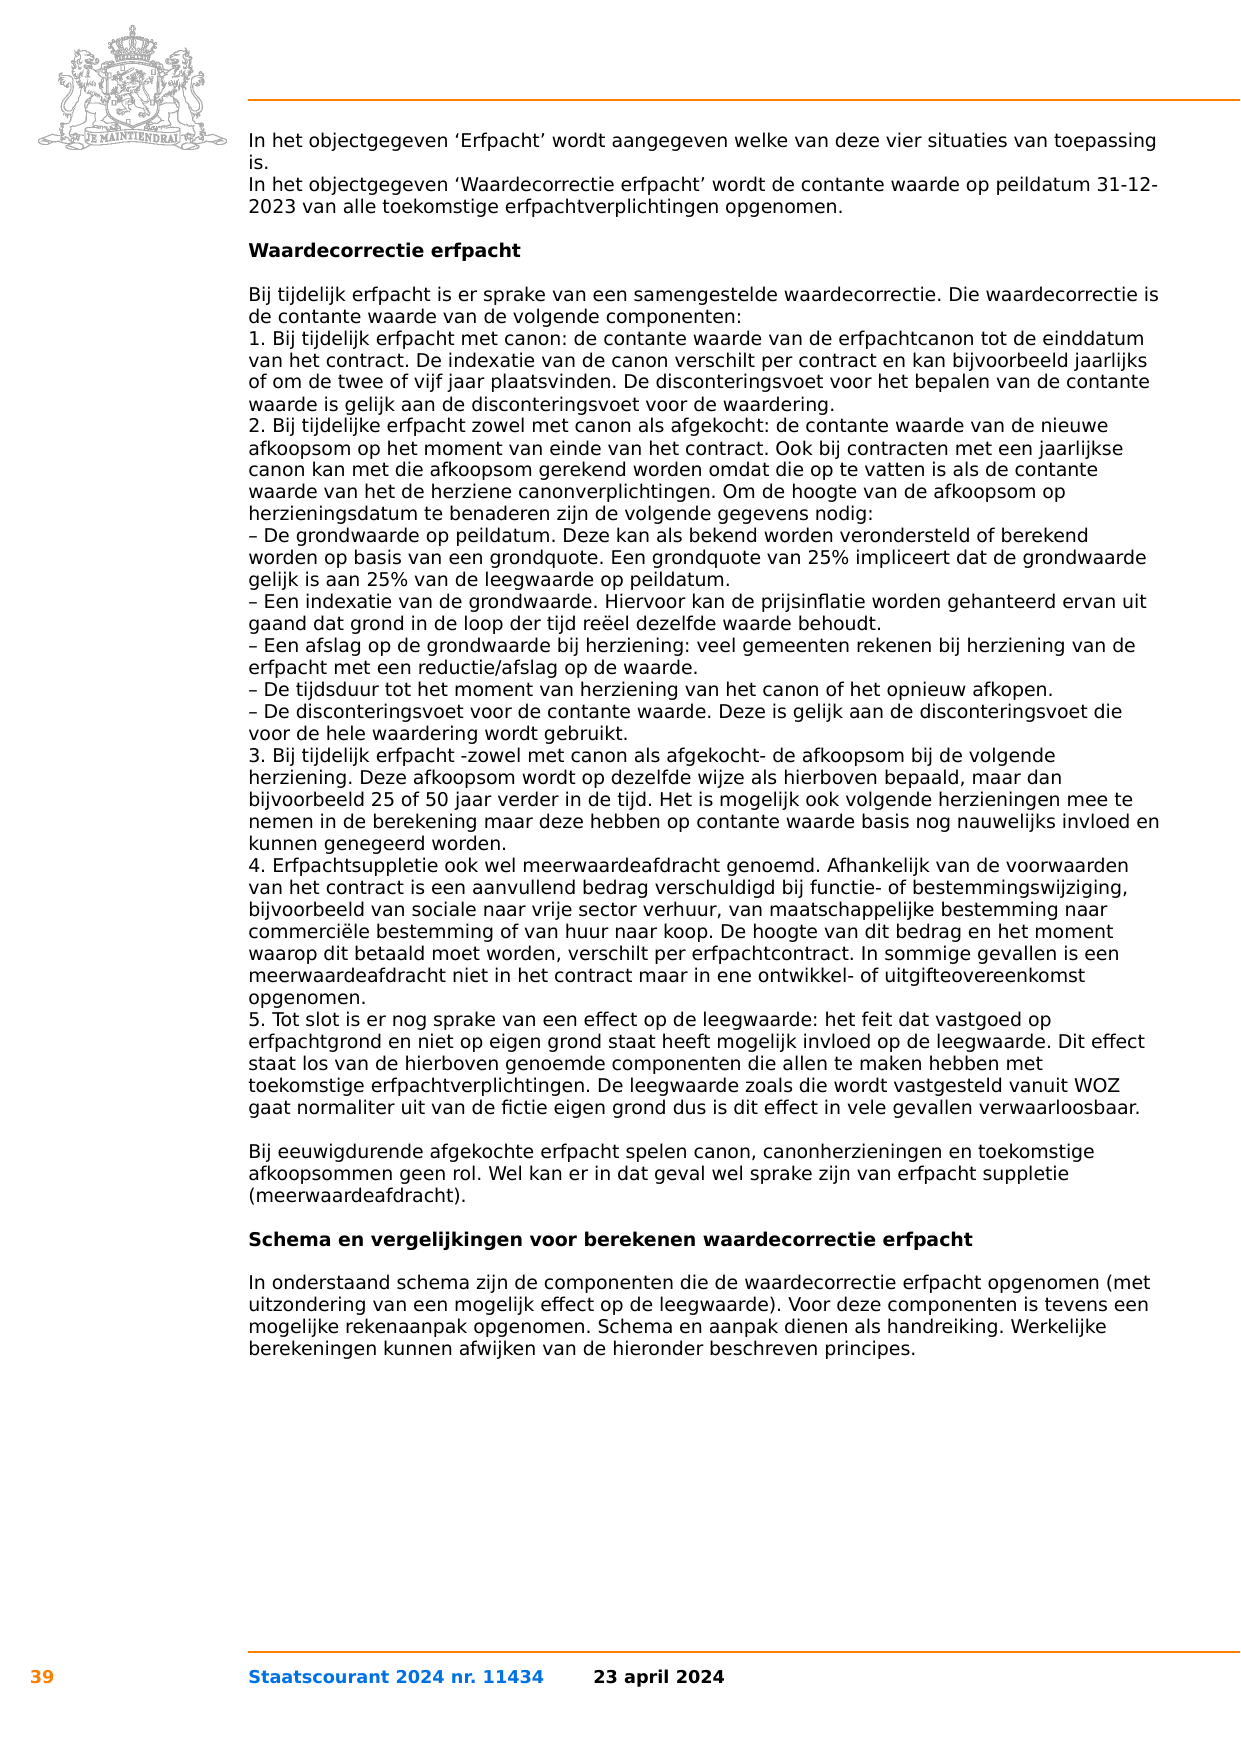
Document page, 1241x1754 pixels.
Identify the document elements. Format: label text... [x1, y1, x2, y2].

text In het objectgegeven ‘Erfpacht’ wordt aangegeven welke van deze vier situaties van toepassing is. [248, 130, 1163, 174]
subtitle Waardecorrectie erfpacht [248, 240, 1163, 262]
text – Een indexatie van de grondwaarde. Hiervoor kan de prijsinflatie worden gehanteerd ervan uit gaand dat grond in de loop der tijd reëel dezelfde waarde behoudt. [248, 591, 1163, 635]
text – De grondwaarde op peildatum. Deze kan als bekend worden verondersteld of berekend worden op basis van een grondquote. Een grondquote van 25% impliceert dat de grondwaarde gelijk is aan 25% van de leegwaarde op peildatum. [248, 525, 1163, 591]
picture [38, 25, 227, 150]
text 3. Bij tijdelijk erfpacht -zowel met canon als afgekocht- de afkoopsom bij de volgende herziening. Deze afkoopsom wordt op dezelfde wijze als hierboven bepaald, maar dan bijvoorbeeld 25 of 50 jaar verder in de tijd. Het is mogelijk ook volgende herzieningen mee te nemen in de berekening maar deze hebben op contante waarde basis nog nauwelijks invloed en kunnen genegeerd worden. [248, 745, 1163, 855]
text In onderstaand schema zijn de componenten die de waardecorrectie erfpacht opgenomen (met uitzondering van een mogelijk effect op de leegwaarde). Voor deze componenten is tevens een mogelijke rekenaanpak opgenomen. Schema en aanpak dienen als handreiking. Werkelijke berekeningen kunnen afwijken van de hieronder beschreven principes. [248, 1272, 1163, 1360]
subtitle Schema en vergelijkingen voor berekenen waardecorrectie erfpacht [248, 1228, 1163, 1250]
text 4. Erfpachtsuppletie ook wel meerwaardeafdracht genoemd. Afhankelijk van de voorwaarden van het contract is een aanvullend bedrag verschuldigd bij functie- of bestemmingswijziging, bijvoorbeeld van sociale naar vrije sector verhuur, van maatschappelijke bestemming naar commerciële bestemming of van huur naar koop. De hoogte van dit bedrag en het moment waarop dit betaald moet worden, verschilt per erfpachtcontract. In sommige gevallen is een meerwaardeafdracht niet in het contract maar in ene ontwikkel- of uitgifteovereenkomst opgenomen. [248, 855, 1163, 1009]
text In het objectgegeven ‘Waardecorrectie erfpacht’ wordt de contante waarde op peildatum 31-12-2023 van alle toekomstige erfpachtverplichtingen opgenomen. [248, 174, 1163, 218]
text Bij eeuwigdurende afgekochte erfpacht spelen canon, canonherzieningen en toekomstige afkoopsommen geen rol. Wel kan er in dat geval wel sprake zijn van erfpacht suppletie (meerwaardeafdracht). [248, 1141, 1163, 1207]
text – De tijdsduur tot het moment van herziening van het canon of het opnieuw afkopen. [248, 679, 1163, 701]
text – Een afslag op de grondwaarde bij herziening: veel gemeenten rekenen bij herziening van de erfpacht met een reductie/afslag op de waarde. [248, 635, 1163, 679]
text 5. Tot slot is er nog sprake van een effect op de leegwaarde: het feit dat vastgoed op erfpachtgrond en niet op eigen grond staat heeft mogelijk invloed op de leegwaarde. Dit effect staat los van de hierboven genoemde componenten die allen te maken hebben met toekomstige erfpachtverplichtingen. De leegwaarde zoals die wordt vastgesteld vanuit WOZ gaat normaliter uit van de fictie eigen grond dus is dit effect in vele gevallen verwaarloosbaar. [248, 1009, 1163, 1119]
text – De disconteringsvoet voor de contante waarde. Deze is gelijk aan de disconteringsvoet die voor de hele waardering wordt gebruikt. [248, 701, 1163, 745]
text 2. Bij tijdelijke erfpacht zowel met canon als afgekocht: de contante waarde van de nieuwe afkoopsom op het moment van einde van het contract. Ook bij contracten met een jaarlijkse canon kan met die afkoopsom gerekend worden omdat die op te vatten is als de contante waarde van het de herziene canonverplichtingen. Om de hoogte van de afkoopsom op herzieningsdatum te benaderen zijn de volgende gegevens nodig: [248, 415, 1163, 525]
text 1. Bij tijdelijk erfpacht met canon: de contante waarde van de erfpachtcanon tot de einddatum van het contract. De indexatie van de canon verschilt per contract en kan bijvoorbeeld jaarlijks of om de twee of vijf jaar plaatsvinden. De disconteringsvoet voor het bepalen van de contante waarde is gelijk aan de disconteringsvoet voor de waardering. [248, 327, 1163, 415]
text Bij tijdelijk erfpacht is er sprake van een samengestelde waardecorrectie. Die waardecorrectie is de contante waarde van de volgende componenten: [248, 283, 1163, 327]
